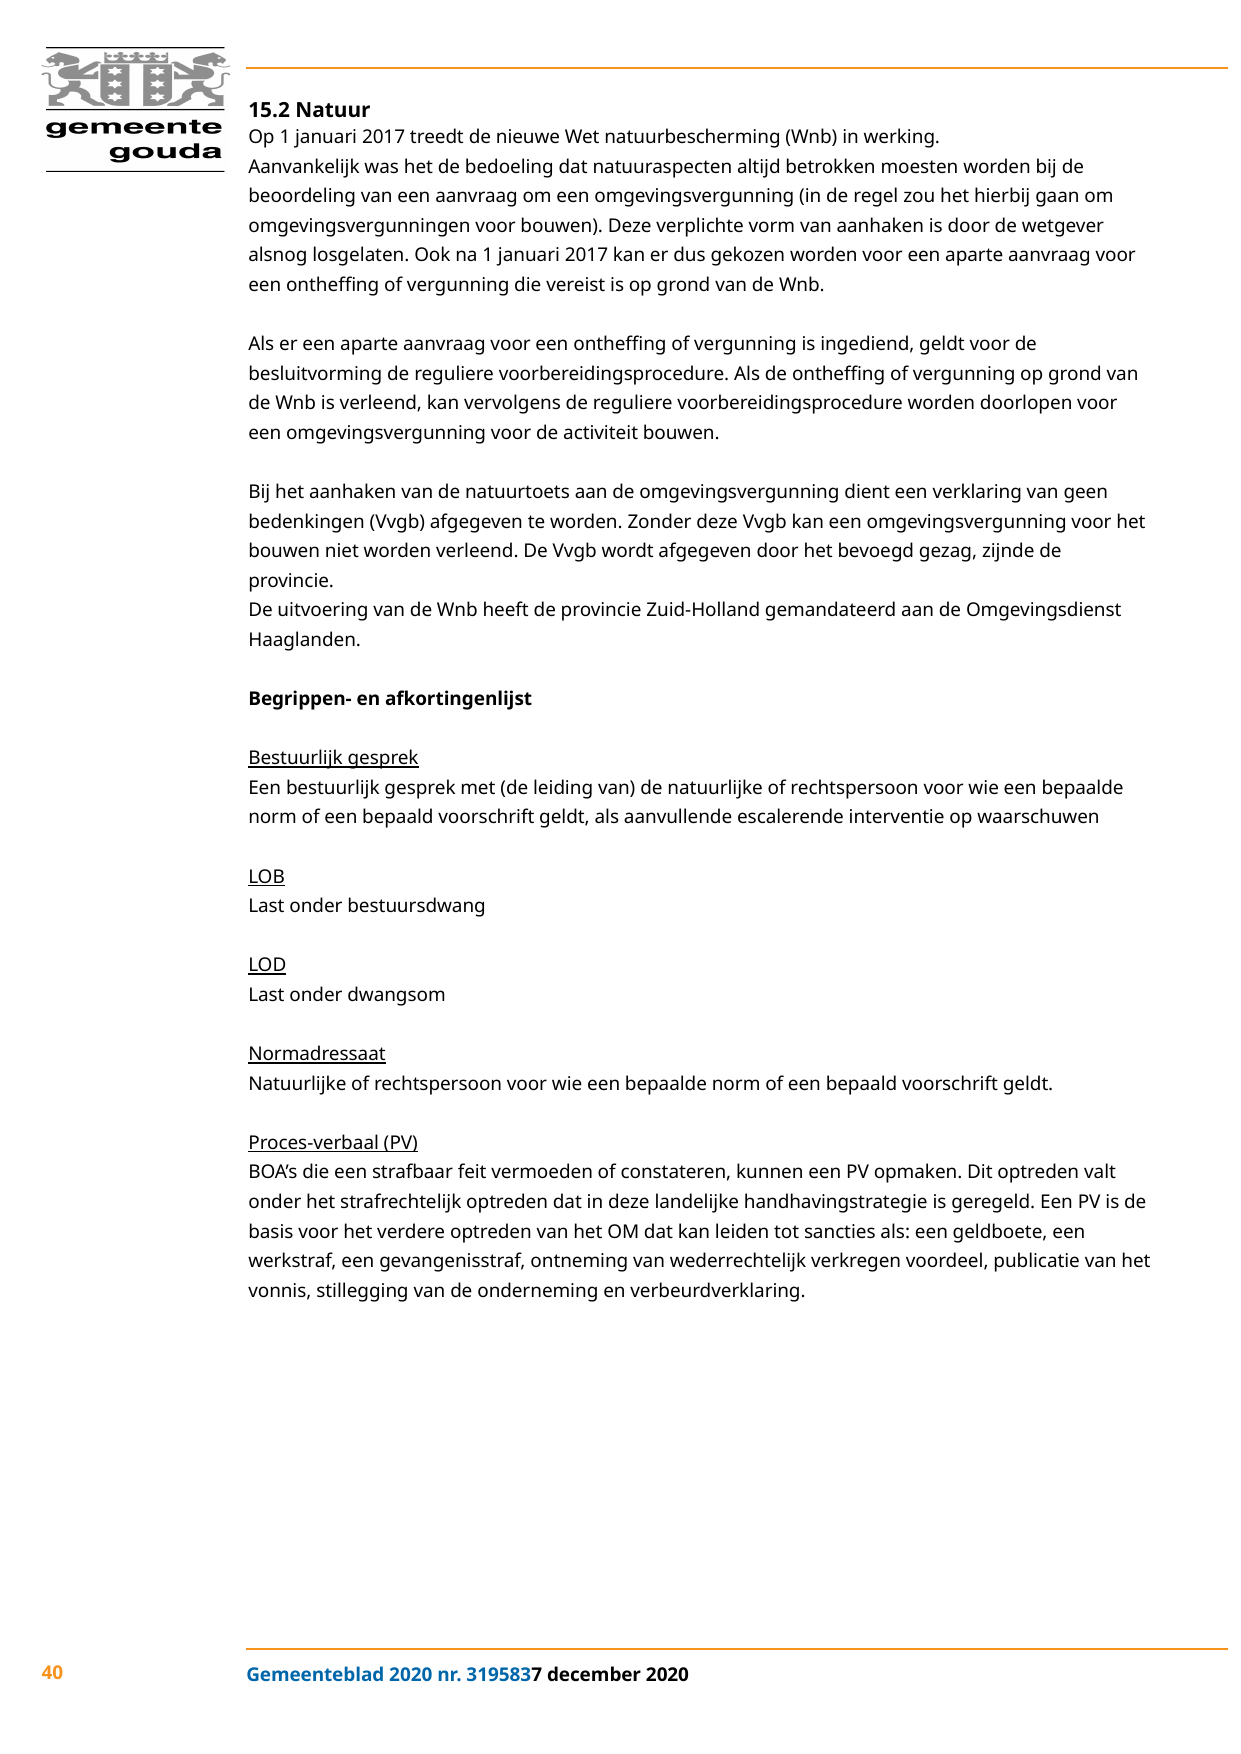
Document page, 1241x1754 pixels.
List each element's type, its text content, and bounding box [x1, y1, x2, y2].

text Op 1 januari 2017 treedt de nieuwe Wet natuurbescherming (Wnb) in werking. [248, 123, 1152, 149]
text Natuurlijke of rechtspersoon voor wie een bepaalde norm of een bepaald voorschrift geldt. [248, 1070, 1152, 1096]
text besluitvorming de reguliere voorbereidingsprocedure. Als de ontheffing of vergunning op grond van de Wnb is verleend, kan vervolgens de reguliere voorbereidingsprocedure worden doorlopen voor een omgevingsvergunning voor de activiteit bouwen. [248, 360, 1152, 445]
text Normadressaat [248, 1040, 1152, 1066]
text Een bestuurlijk gesprek met (de leiding van) de natuurlijke of rechtspersoon voor wie een bepaalde norm of een bepaald voorschrift geldt, als aanvullende escalerende interventie op waarschuwen [248, 774, 1152, 829]
text Proces-verbaal (PV) [248, 1129, 1152, 1155]
text Aanvankelijk was het de bedoeling dat natuuraspecten altijd betrokken moesten worden bij de beoordeling van een aanvraag om een omgevingsvergunning (in de regel zou het hierbij gaan om omgevingsvergunningen voor bouwen). Deze verplichte vorm van aanhaken is door de wetgever alsnog losgelaten. Ook na 1 januari 2017 kan er dus gekozen worden voor een aparte aanvraag voor een ontheffing of vergunning die vereist is op grond van de Wnb. [248, 153, 1152, 297]
text Bij het aanhaken van de natuurtoets aan de omgevingsvergunning dient een verklaring van geen bedenkingen (Vvgb) afgegeven te worden. Zonder deze Vvgb kan een omgevingsvergunning voor het bouwen niet worden verleend. De Vvgb wordt afgegeven door het bevoegd gezag, zijnde de provincie. [248, 478, 1152, 593]
text Als er een aparte aanvraag voor een ontheffing of vergunning is ingediend, geldt voor de [248, 330, 1152, 356]
picture [41, 47, 231, 172]
text De uitvoering van de Wnb heeft de provincie Zuid-Holland gemandateerd aan de Omgevingsdienst Haaglanden. [248, 597, 1152, 652]
text LOB [248, 863, 1152, 888]
text Last onder dwangsom [248, 981, 1152, 1007]
text LOD [248, 952, 1152, 977]
text BOA’s die een strafbaar feit vermoeden of constateren, kunnen een PV opmaken. Dit optreden valt onder het strafrechtelijk optreden dat in deze landelijke handhavingstrategie is geregeld. Een PV is de basis voor het verdere optreden van het OM dat kan leiden tot sancties als: een geldboete, een werkstraf, een gevangenisstraf, ontneming van wederrechtelijk verkregen voordeel, publicatie van het vonnis, stillegging van de onderneming en verbeurdverklaring. [248, 1159, 1152, 1303]
text Begrippen- en afkortingenlijst [248, 685, 1152, 711]
text Bestuurlijk gesprek [248, 744, 1152, 770]
text Last onder bestuursdwang [248, 892, 1152, 918]
text 15.2 Natuur [248, 95, 1152, 123]
